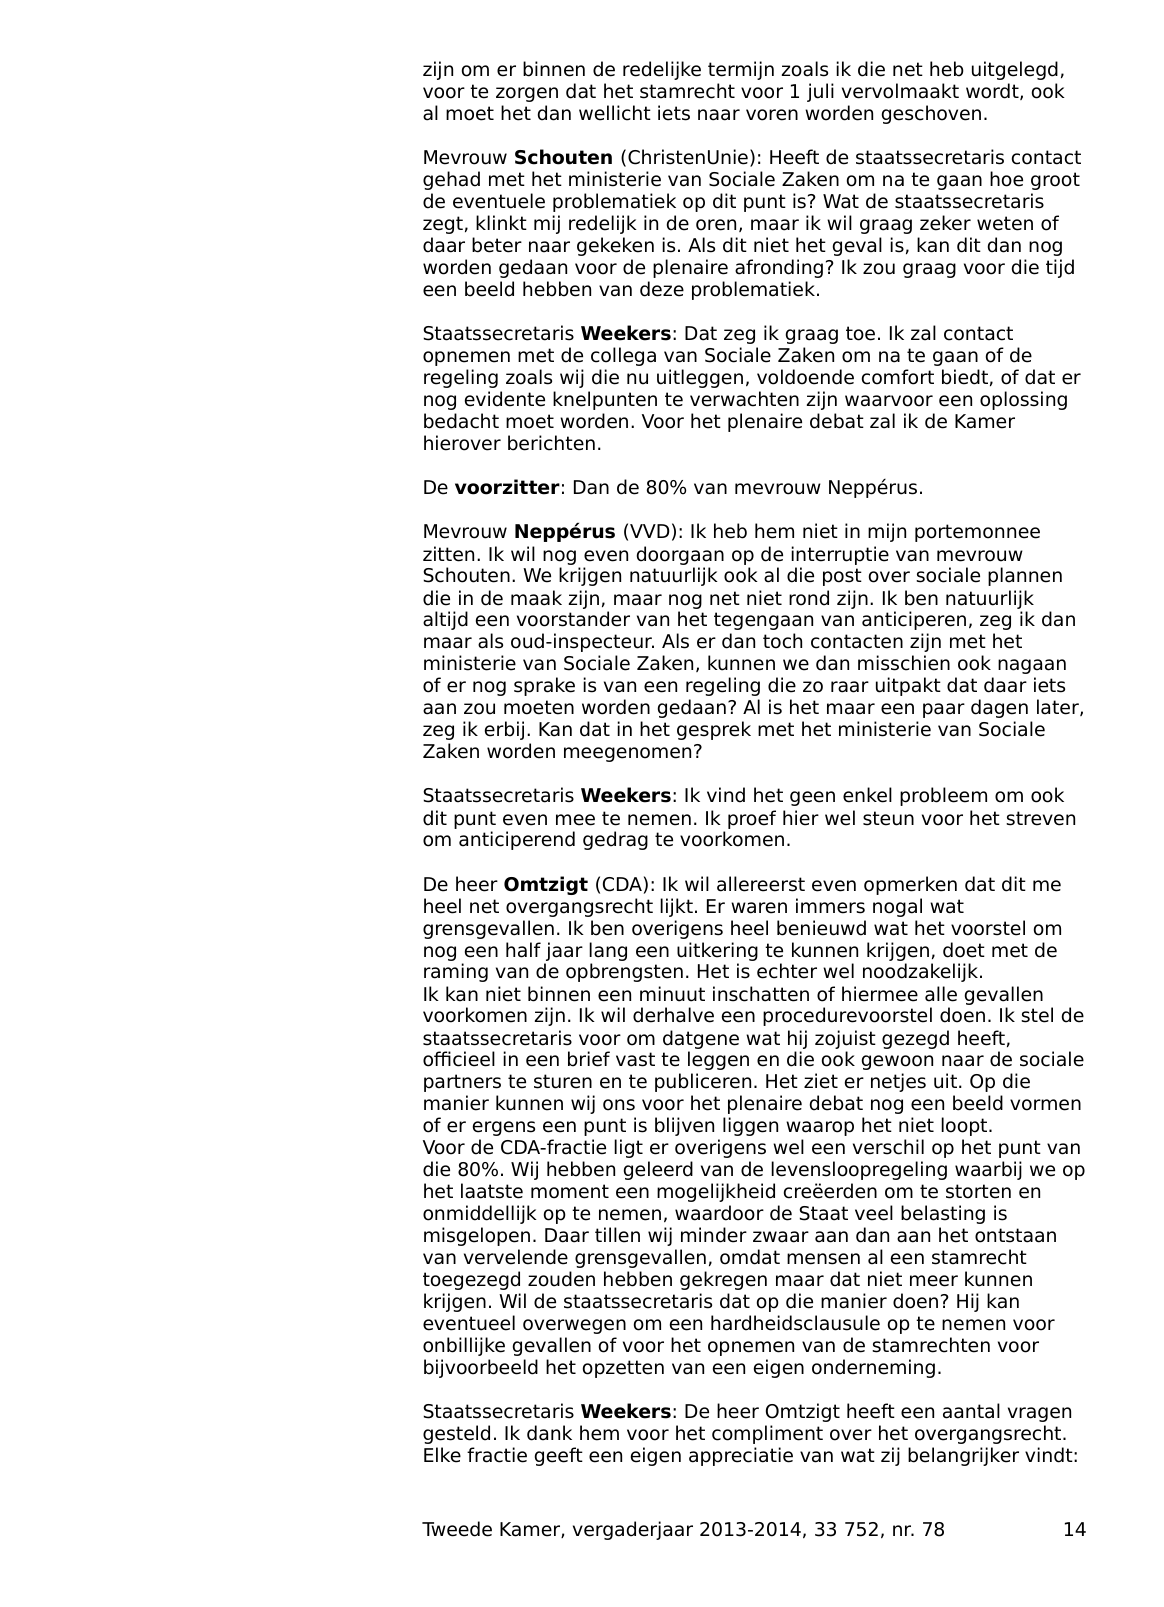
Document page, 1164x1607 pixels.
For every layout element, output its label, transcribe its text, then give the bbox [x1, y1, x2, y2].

text Mevrouw Neppérus (VVD): Ik heb hem niet in mijn portemonnee zitten. Ik wil nog even doorgaan op de interruptie van mevrouw Schouten. We krijgen natuurlijk ook al die post over sociale plannen die in de maak zijn, maar nog net niet rond zijn. Ik ben natuurlijk altijd een voorstander van het tegengaan van anticiperen, zeg ik dan maar als oud-inspecteur. Als er dan toch contacten zijn met het ministerie van Sociale Zaken, kunnen we dan misschien ook nagaan of er nog sprake is van een regeling die zo raar uitpakt dat daar iets aan zou moeten worden gedaan? Al is het maar een paar dagen later, zeg ik erbij. Kan dat in het gesprek met het ministerie van Sociale Zaken worden meegenomen? [422, 521, 1087, 763]
text zijn om er binnen de redelijke termijn zoals ik die net heb uitgelegd, voor te zorgen dat het stamrecht voor 1 juli vervolmaakt wordt, ook al moet het dan wellicht iets naar voren worden geschoven. [422, 59, 1087, 125]
text Mevrouw Schouten (ChristenUnie): Heeft de staatssecretaris contact gehad met het ministerie van Sociale Zaken om na te gaan hoe groot de eventuele problematiek op dit punt is? Wat de staatssecretaris zegt, klinkt mij redelijk in de oren, maar ik wil graag zeker weten of daar beter naar gekeken is. Als dit niet het geval is, kan dit dan nog worden gedaan voor de plenaire afronding? Ik zou graag voor die tijd een beeld hebben van deze problematiek. [422, 147, 1087, 301]
text Staatssecretaris Weekers: Dat zeg ik graag toe. Ik zal contact opnemen met de collega van Sociale Zaken om na te gaan of de regeling zoals wij die nu uitleggen, voldoende comfort biedt, of dat er nog evidente knelpunten te verwachten zijn waarvoor een oplossing bedacht moet worden. Voor het plenaire debat zal ik de Kamer hierover berichten. [422, 323, 1087, 455]
text Staatssecretaris Weekers: Ik vind het geen enkel probleem om ook dit punt even mee te nemen. Ik proef hier wel steun voor het streven om anticiperend gedrag te voorkomen. [422, 785, 1087, 851]
text Staatssecretaris Weekers: De heer Omtzigt heeft een aantal vragen gesteld. Ik dank hem voor het compliment over het overgangsrecht. Elke fractie geeft een eigen appreciatie van wat zij belangrijker vindt: [422, 1401, 1087, 1467]
text De heer Omtzigt (CDA): Ik wil allereerst even opmerken dat dit me heel net overgangsrecht lijkt. Er waren immers nogal wat grensgevallen. Ik ben overigens heel benieuwd wat het voorstel om nog een half jaar lang een uitkering te kunnen krijgen, doet met de raming van de opbrengsten. Het is echter wel noodzakelijk. [422, 873, 1087, 983]
text Ik kan niet binnen een minuut inschatten of hiermee alle gevallen voorkomen zijn. Ik wil derhalve een procedurevoorstel doen. Ik stel de staatssecretaris voor om datgene wat hij zojuist gezegd heeft, officieel in een brief vast te leggen en die ook gewoon naar de sociale partners te sturen en te publiceren. Het ziet er netjes uit. Op die manier kunnen wij ons voor het plenaire debat nog een beeld vormen of er ergens een punt is blijven liggen waarop het niet loopt. [422, 983, 1087, 1137]
text Voor de CDA-fractie ligt er overigens wel een verschil op het punt van die 80%. Wij hebben geleerd van de levensloopregeling waarbij we op het laatste moment een mogelijkheid creëerden om te storten en onmiddellijk op te nemen, waardoor de Staat veel belasting is misgelopen. Daar tillen wij minder zwaar aan dan aan het ontstaan van vervelende grensgevallen, omdat mensen al een stamrecht toegezegd zouden hebben gekregen maar dat niet meer kunnen krijgen. Wil de staatssecretaris dat op die manier doen? Hij kan eventueel overwegen om een hardheidsclausule op te nemen voor onbillijke gevallen of voor het opnemen van de stamrechten voor bijvoorbeeld het opzetten van een eigen onderneming. [422, 1137, 1087, 1379]
text De voorzitter: Dan de 80% van mevrouw Neppérus. [422, 477, 1087, 499]
